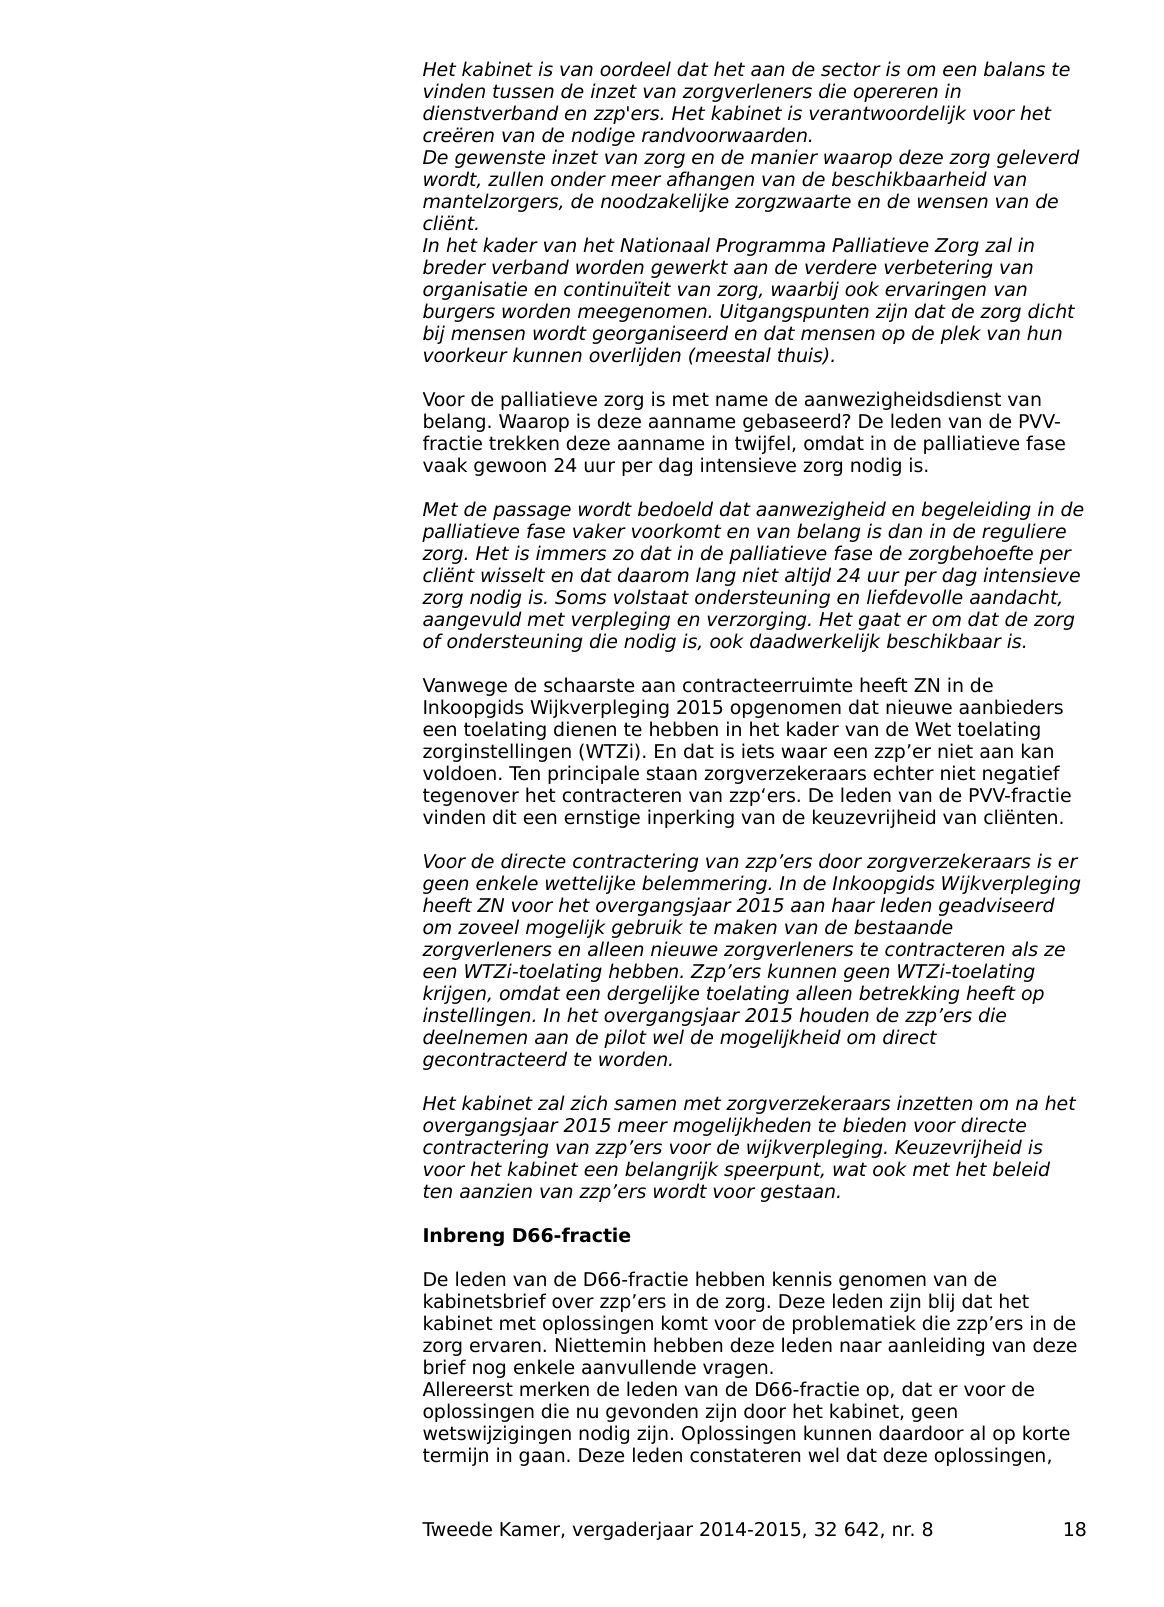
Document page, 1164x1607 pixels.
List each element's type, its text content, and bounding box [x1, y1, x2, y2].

text Allereerst merken de leden van de D66-fractie op, dat er voor de oplossingen die nu gevonden zijn door het kabinet, geen wetswijzigingen nodig zijn. Oplossingen kunnen daardoor al op korte termijn in gaan. Deze leden constateren wel dat deze oplossingen, [422, 1379, 1087, 1467]
text Met de passage wordt bedoeld dat aanwezigheid en begeleiding in de palliatieve fase vaker voorkomt en van belang is dan in de reguliere zorg. Het is immers zo dat in de palliatieve fase de zorgbehoefte per cliënt wisselt en dat daarom lang niet altijd 24 uur per dag intensieve zorg nodig is. Soms volstaat ondersteuning en liefdevolle aandacht, aangevuld met verpleging en verzorging. Het gaat er om dat de zorg of ondersteuning die nodig is, ook daadwerkelijk beschikbaar is. [422, 499, 1087, 653]
text Het kabinet zal zich samen met zorgverzekeraars inzetten om na het overgangsjaar 2015 meer mogelijkheden te bieden voor directe contractering van zzp’ers voor de wijkverpleging. Keuzevrijheid is voor het kabinet een belangrijk speerpunt, wat ook met het beleid ten aanzien van zzp’ers wordt voor gestaan. [422, 1093, 1087, 1203]
text Vanwege de schaarste aan contracteerruimte heeft ZN in de Inkoopgids Wijkverpleging 2015 opgenomen dat nieuwe aanbieders een toelating dienen te hebben in het kader van de Wet toelating zorginstellingen (WTZi). En dat is iets waar een zzp’er niet aan kan voldoen. Ten principale staan zorgverzekeraars echter niet negatief tegenover het contracteren van zzp‘ers. De leden van de PVV-fractie vinden dit een ernstige inperking van de keuzevrijheid van cliënten. [422, 675, 1087, 829]
text Voor de directe contractering van zzp’ers door zorgverzekeraars is er geen enkele wettelijke belemmering. In de Inkoopgids Wijkverpleging heeft ZN voor het overgangsjaar 2015 aan haar leden geadviseerd om zoveel mogelijk gebruik te maken van de bestaande zorgverleners en alleen nieuwe zorgverleners te contracteren als ze een WTZi-toelating hebben. Zzp’ers kunnen geen WTZi-toelating krijgen, omdat een dergelijke toelating alleen betrekking heeft op instellingen. In het overgangsjaar 2015 houden de zzp’ers die deelnemen aan de pilot wel de mogelijkheid om direct gecontracteerd te worden. [422, 851, 1087, 1071]
subtitle Inbreng D66-fractie [422, 1225, 1087, 1247]
text Het kabinet is van oordeel dat het aan de sector is om een balans te vinden tussen de inzet van zorgverleners die opereren in dienstverband en zzp'ers. Het kabinet is verantwoordelijk voor het creëren van de nodige randvoorwaarden. [422, 59, 1087, 147]
text In het kader van het Nationaal Programma Palliatieve Zorg zal in breder verband worden gewerkt aan de verdere verbetering van organisatie en continuïteit van zorg, waarbij ook ervaringen van burgers worden meegenomen. Uitgangspunten zijn dat de zorg dicht bij mensen wordt georganiseerd en dat mensen op de plek van hun voorkeur kunnen overlijden (meestal thuis). [422, 235, 1087, 367]
text Voor de palliatieve zorg is met name de aanwezigheidsdienst van belang. Waarop is deze aanname gebaseerd? De leden van de PVV-fractie trekken deze aanname in twijfel, omdat in de palliatieve fase vaak gewoon 24 uur per dag intensieve zorg nodig is. [422, 389, 1087, 477]
text De leden van de D66-fractie hebben kennis genomen van de kabinetsbrief over zzp’ers in de zorg. Deze leden zijn blij dat het kabinet met oplossingen komt voor de problematiek die zzp’ers in de zorg ervaren. Niettemin hebben deze leden naar aanleiding van deze brief nog enkele aanvullende vragen. [422, 1269, 1087, 1379]
text De gewenste inzet van zorg en de manier waarop deze zorg geleverd wordt, zullen onder meer afhangen van de beschikbaarheid van mantelzorgers, de noodzakelijke zorgzwaarte en de wensen van de cliënt. [422, 147, 1087, 235]
